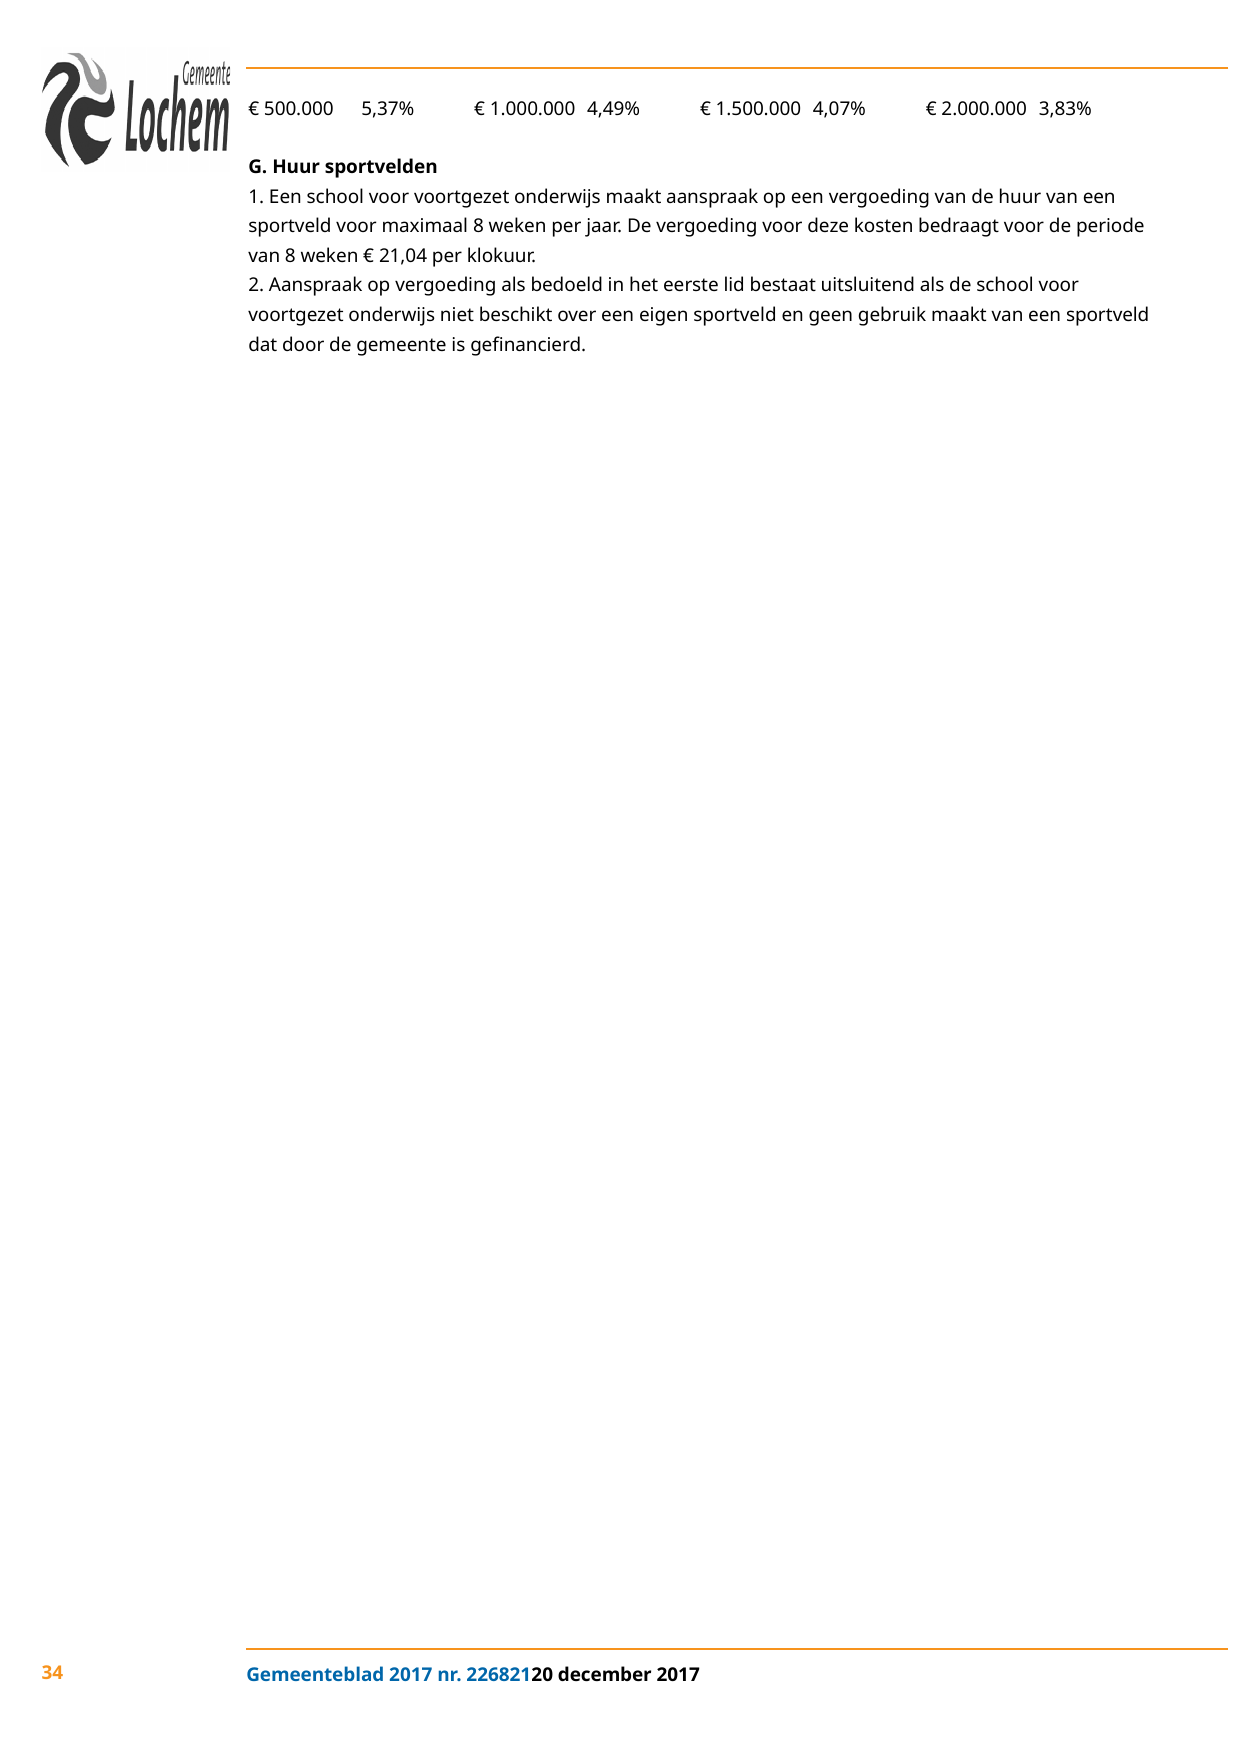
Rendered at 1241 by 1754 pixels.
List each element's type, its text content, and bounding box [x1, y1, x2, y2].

picture [41, 47, 231, 172]
table_cell 4,49% [587, 95, 700, 121]
text 2. Aanspraak op vergoeding als bedoeld in het eerste lid bestaat uitsluitend als de school voor voortgezet onderwijs niet beschikt over een eigen sportveld en geen gebruik maakt van een sportveld dat door de gemeente is gefinancierd. [248, 272, 1152, 357]
table_cell € 500.000 [248, 95, 361, 121]
text 1. Een school voor voortgezet onderwijs maakt aanspraak op een vergoeding van de huur van een sportveld voor maximaal 8 weken per jaar. De vergoeding voor deze kosten bedraagt voor de periode van 8 weken € 21,04 per klokuur. [248, 183, 1152, 268]
text G. Huur sportvelden [248, 153, 1152, 179]
table_cell 4,07% [813, 95, 926, 121]
table_cell € 1.500.000 [700, 95, 813, 121]
table_cell € 1.000.000 [474, 95, 587, 121]
table_cell 3,83% [1039, 95, 1152, 121]
table_cell 5,37% [361, 95, 474, 121]
table_cell € 2.000.000 [926, 95, 1038, 121]
